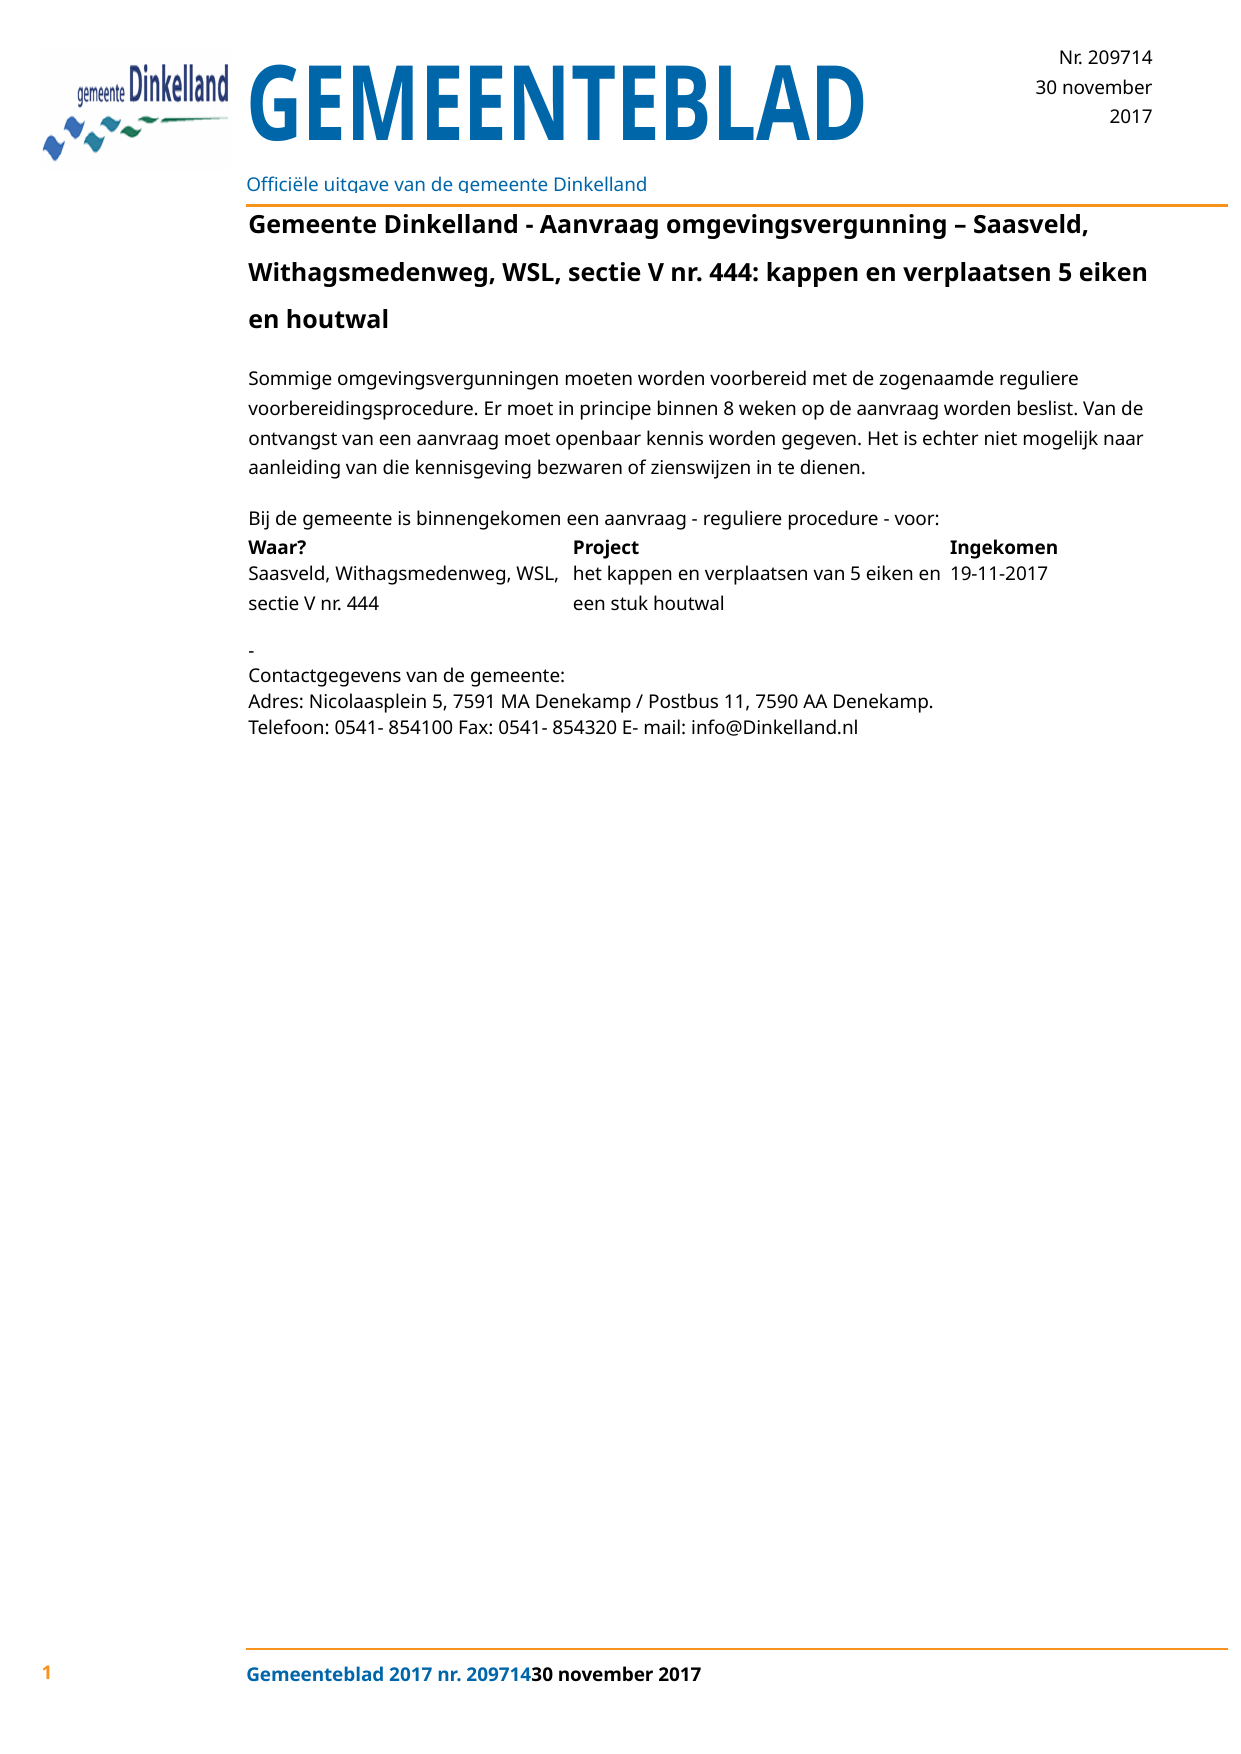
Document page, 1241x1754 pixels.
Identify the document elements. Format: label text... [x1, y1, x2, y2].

text Contactgegevens van de gemeente: [248, 663, 1152, 688]
text Bij de gemeente is binnengekomen een aanvraag - reguliere procedure - voor: [248, 505, 1152, 530]
table_cell Saasveld, Withagsmedenweg, WSL, sectie V nr. 444 [248, 560, 573, 615]
table_header Project [573, 534, 950, 560]
table_header Waar? [248, 534, 573, 560]
text Sommige omgevingsvergunningen moeten worden voorbereid met de zogenaamde reguliere voorbereidingsprocedure. Er moet in principe binnen 8 weken op de aanvraag worden beslist. Van de ontvangst van een aanvraag moet openbaar kennis worden gegeven. Het is echter niet mogelijk naar aanleiding van die kennisgeving bezwaren of zienswijzen in te dienen. [248, 366, 1152, 480]
table_cell 19-11-2017 [950, 560, 1152, 615]
table_cell het kappen en verplaatsen van 5 eiken en een stuk houtwal [573, 560, 950, 615]
text - [248, 637, 1152, 663]
picture [41, 47, 231, 172]
table_header Ingekomen [950, 534, 1152, 560]
text Gemeente Dinkelland - Aanvraag omgevingsvergunning – Saasveld, Withagsmedenweg, WSL, sectie V nr. 444: kappen en verplaatsen 5 eiken en houtwal [248, 207, 1152, 336]
text Adres: Nicolaasplein 5, 7591 MA Denekamp / Postbus 11, 7590 AA Denekamp. [248, 688, 1152, 714]
text Telefoon: 0541- 854100 Fax: 0541- 854320 E- mail: info@Dinkelland.nl [248, 714, 1152, 740]
